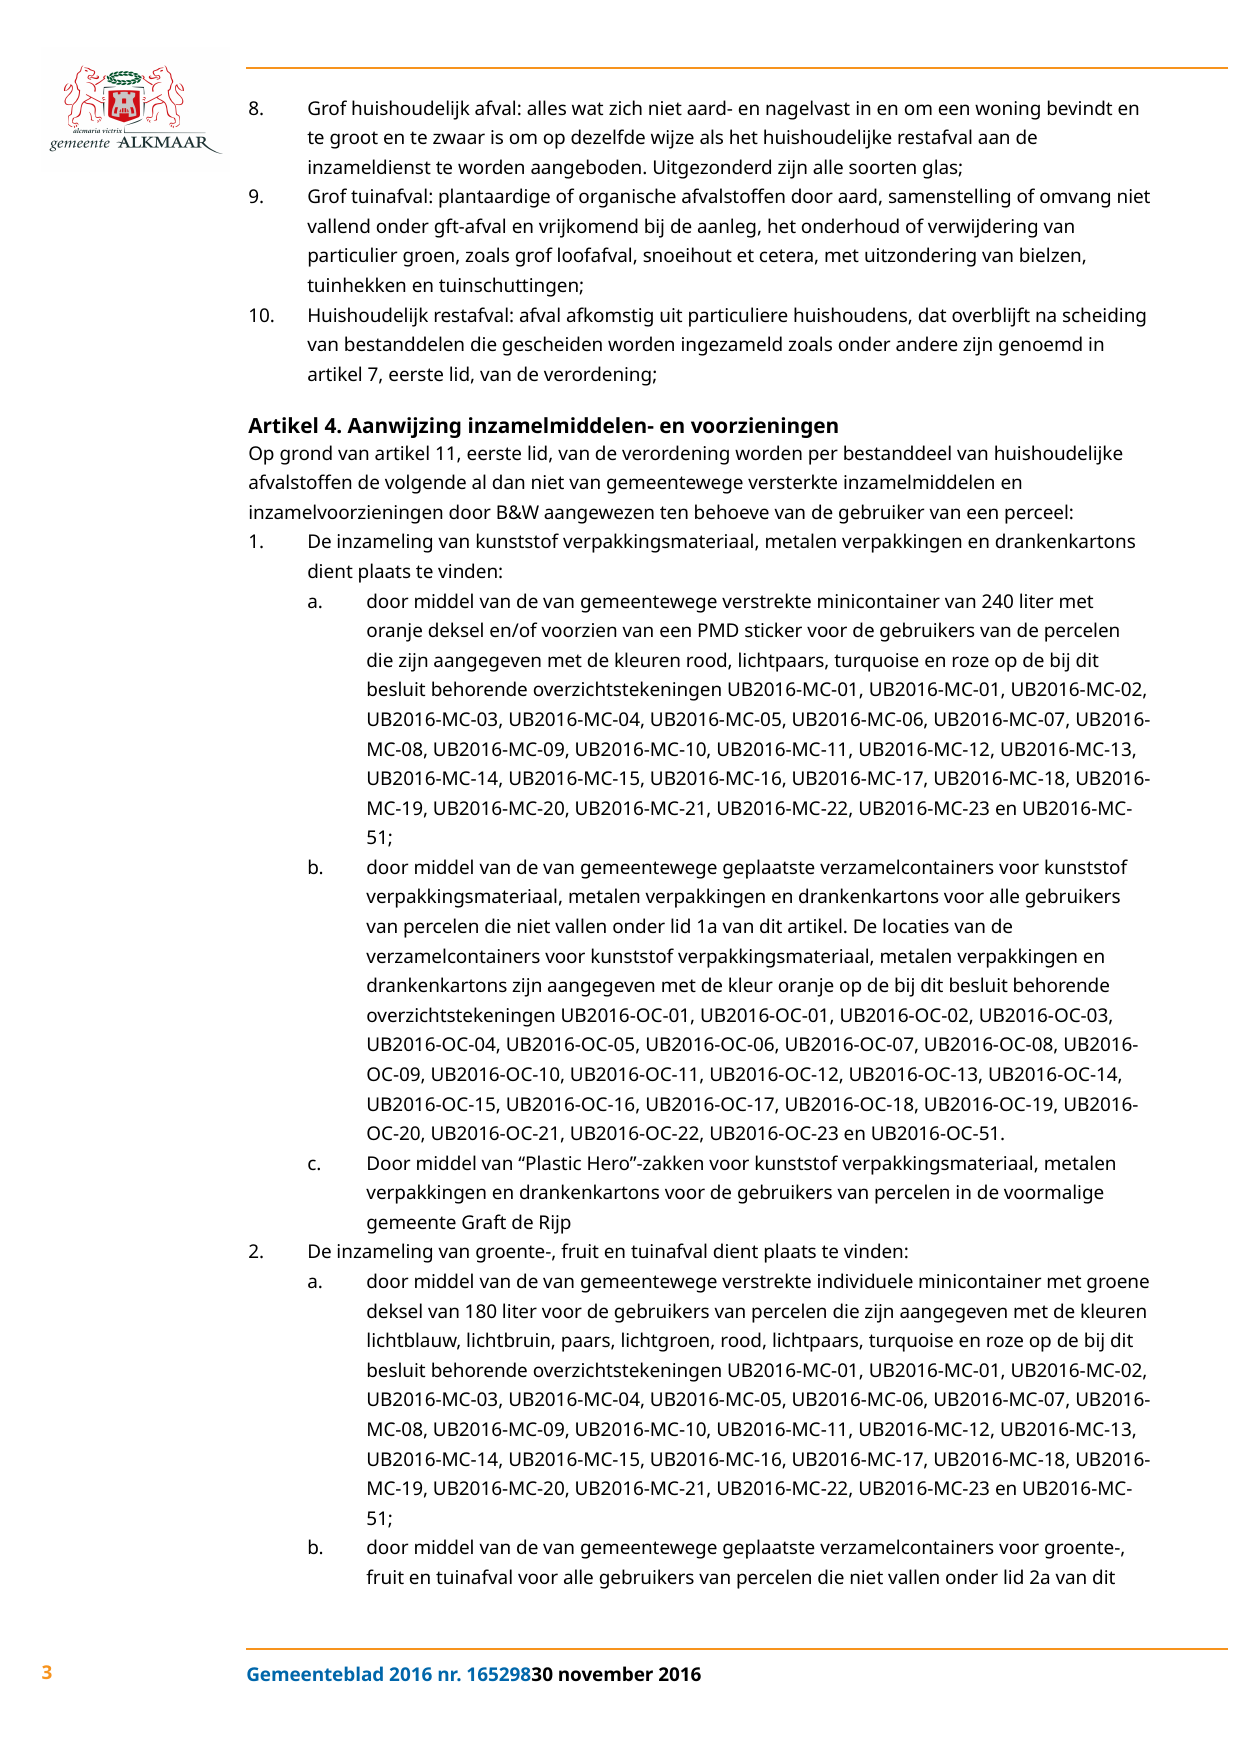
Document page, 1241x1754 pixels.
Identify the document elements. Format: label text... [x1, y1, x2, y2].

text Op grond van artikel 11, eerste lid, van de verordening worden per bestanddeel van huishoudelijke afvalstoffen de volgende al dan niet van gemeentewege versterkte inzamelmiddelen en inzamelvoorzieningen door B&W aangewezen ten behoeve van de gebruiker van een perceel: [248, 440, 1152, 525]
picture [41, 47, 231, 172]
list door middel van de van gemeentewege geplaatste verzamelcontainers voor kunststof verpakkingsmateriaal, metalen verpakkingen en drankenkartons voor alle gebruikers van percelen die niet vallen onder lid 1a van dit artikel. De locaties van de verzamelcontainers voor kunststof verpakkingsmateriaal, metalen verpakkingen en drankenkartons zijn aangegeven met de kleur oranje op de bij dit besluit behorende overzichtstekeningen UB2016-OC-01, UB2016-OC-01, UB2016-OC-02, UB2016-OC-03, UB2016-OC-04, UB2016-OC-05, UB2016-OC-06, UB2016-OC-07, UB2016-OC-08, UB2016-OC-09, UB2016-OC-10, UB2016-OC-11, UB2016-OC-12, UB2016-OC-13, UB2016-OC-14, UB2016-OC-15, UB2016-OC-16, UB2016-OC-17, UB2016-OC-18, UB2016-OC-19, UB2016-OC-20, UB2016-OC-21, UB2016-OC-22, UB2016-OC-23 en UB2016-OC-51. [307, 854, 1152, 1146]
list Door middel van “Plastic Hero”-zakken voor kunststof verpakkingsmateriaal, metalen verpakkingen en drankenkartons voor de gebruikers van percelen in de voormalige gemeente Graft de Rijp [307, 1150, 1152, 1235]
list door middel van de van gemeentewege verstrekte minicontainer van 240 liter met oranje deksel en/of voorzien van een PMD sticker voor de gebruikers van de percelen die zijn aangegeven met de kleuren rood, lichtpaars, turquoise en roze op de bij dit besluit behorende overzichtstekeningen UB2016-MC-01, UB2016-MC-01, UB2016-MC-02, UB2016-MC-03, UB2016-MC-04, UB2016-MC-05, UB2016-MC-06, UB2016-MC-07, UB2016-MC-08, UB2016-MC-09, UB2016-MC-10, UB2016-MC-11, UB2016-MC-12, UB2016-MC-13, UB2016-MC-14, UB2016-MC-15, UB2016-MC-16, UB2016-MC-17, UB2016-MC-18, UB2016-MC-19, UB2016-MC-20, UB2016-MC-21, UB2016-MC-22, UB2016-MC-23 en UB2016-MC-51; [307, 588, 1152, 850]
list Grof tuinafval: plantaardige of organische afvalstoffen door aard, samenstelling of omvang niet vallend onder gft-afval en vrijkomend bij de aanleg, het onderhoud of verwijdering van particulier groen, zoals grof loofafval, snoeihout et cetera, met uitzondering van bielzen, tuinhekken en tuinschuttingen; [248, 183, 1152, 298]
text Artikel 4. Aanwijzing inzamelmiddelen- en voorzieningen [248, 411, 1152, 440]
list De inzameling van groente-, fruit en tuinafval dient plaats te vinden: [248, 1239, 1152, 1264]
list Huishoudelijk restafval: afval afkomstig uit particuliere huishoudens, dat overblijft na scheiding van bestanddelen die gescheiden worden ingezameld zoals onder andere zijn genoemd in artikel 7, eerste lid, van de verordening; [248, 302, 1152, 387]
list door middel van de van gemeentewege verstrekte individuele minicontainer met groene deksel van 180 liter voor de gebruikers van percelen die zijn aangegeven met de kleuren lichtblauw, lichtbruin, paars, lichtgroen, rood, lichtpaars, turquoise en roze op de bij dit besluit behorende overzichtstekeningen UB2016-MC-01, UB2016-MC-01, UB2016-MC-02, UB2016-MC-03, UB2016-MC-04, UB2016-MC-05, UB2016-MC-06, UB2016-MC-07, UB2016-MC-08, UB2016-MC-09, UB2016-MC-10, UB2016-MC-11, UB2016-MC-12, UB2016-MC-13, UB2016-MC-14, UB2016-MC-15, UB2016-MC-16, UB2016-MC-17, UB2016-MC-18, UB2016-MC-19, UB2016-MC-20, UB2016-MC-21, UB2016-MC-22, UB2016-MC-23 en UB2016-MC-51; [307, 1268, 1152, 1531]
list De inzameling van kunststof verpakkingsmateriaal, metalen verpakkingen en drankenkartons dient plaats te vinden: [248, 529, 1152, 584]
list Grof huishoudelijk afval: alles wat zich niet aard- en nagelvast in en om een woning bevindt en te groot en te zwaar is om op dezelfde wijze als het huishoudelijke restafval aan de inzameldienst te worden aangeboden. Uitgezonderd zijn alle soorten glas; [248, 95, 1152, 180]
list door middel van de van gemeentewege geplaatste verzamelcontainers voor groente-, fruit en tuinafval voor alle gebruikers van percelen die niet vallen onder lid 2a van dit [307, 1534, 1152, 1590]
